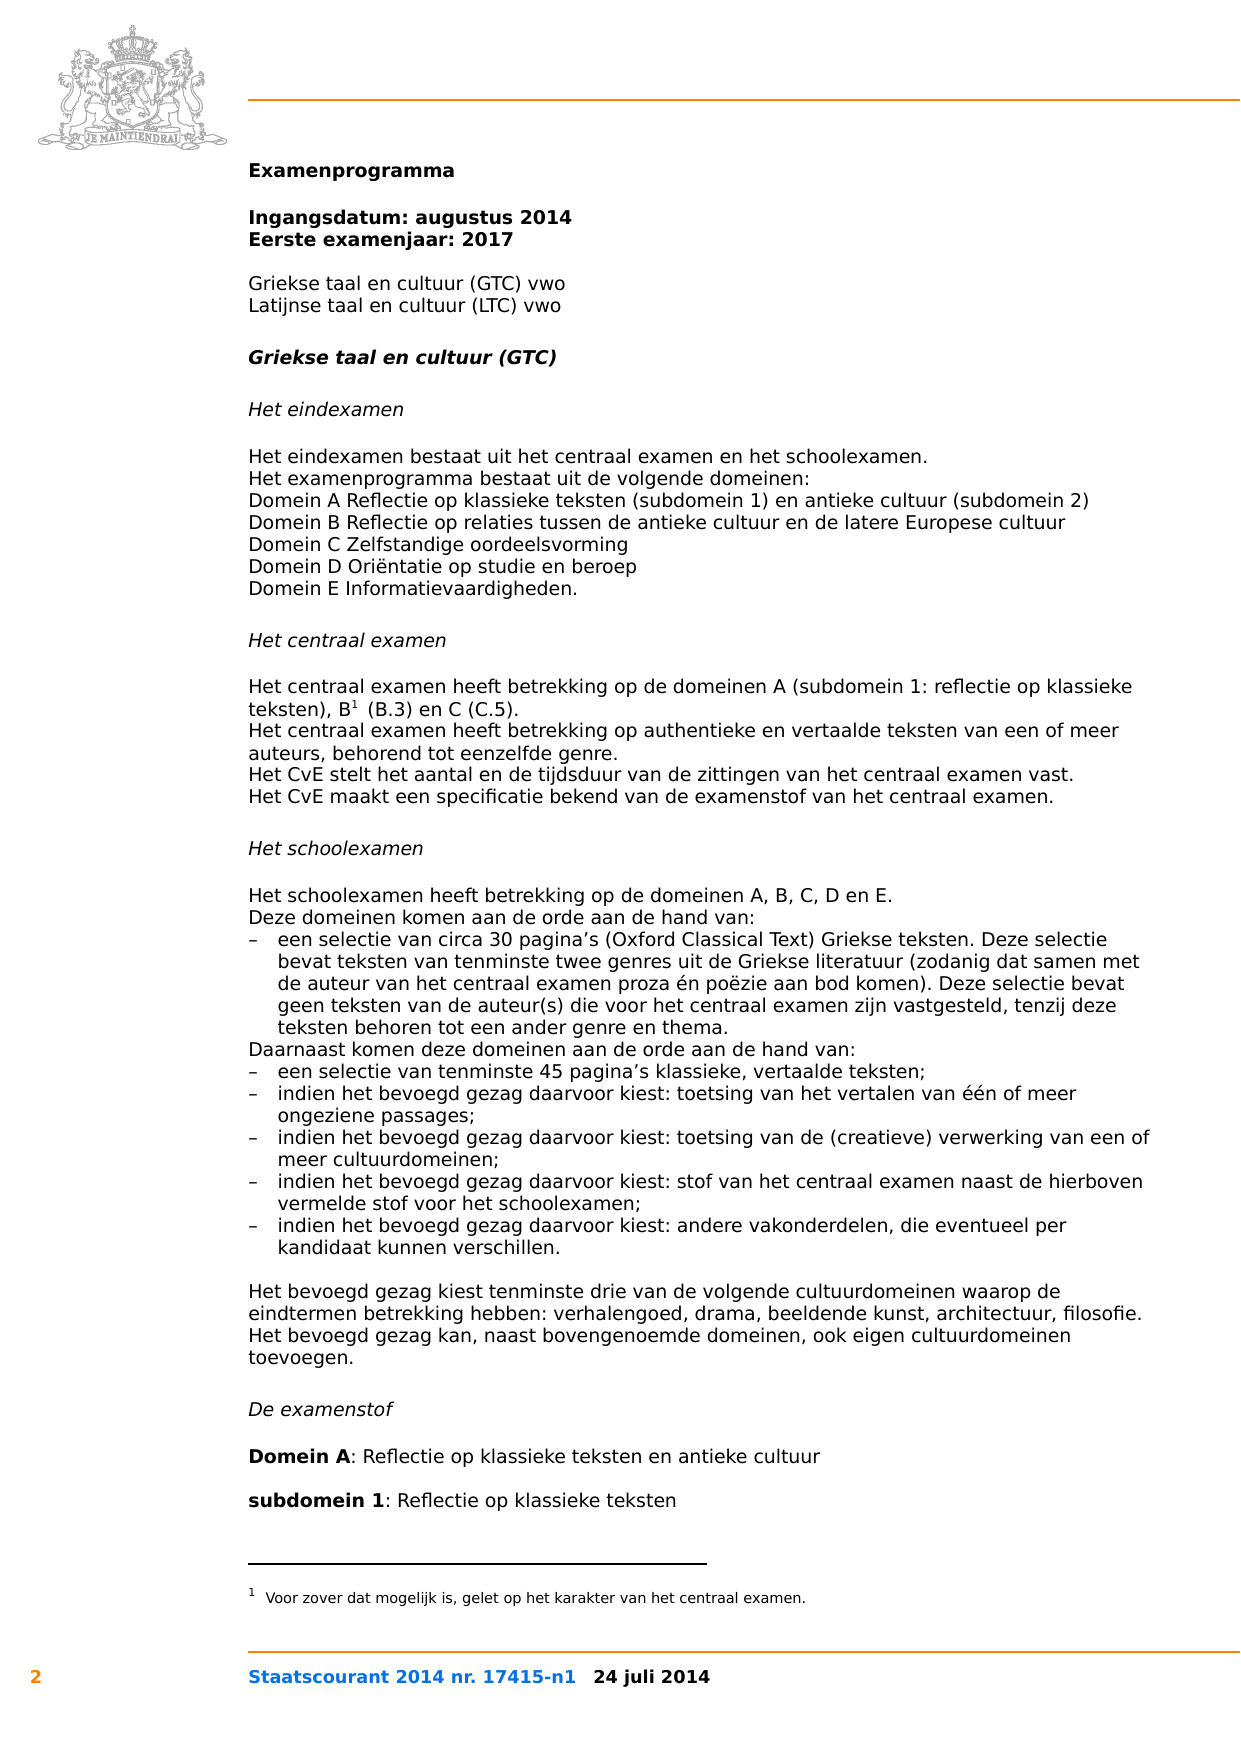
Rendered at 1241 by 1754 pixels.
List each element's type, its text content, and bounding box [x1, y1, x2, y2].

text Eerste examenjaar: 2017 [248, 229, 1163, 251]
text Het schoolexamen heeft betrekking op de domeinen A, B, C, D en E. [248, 885, 1163, 907]
text Het eindexamen bestaat uit het centraal examen en het schoolexamen. [248, 446, 1163, 468]
subtitle Examenprogramma [248, 160, 1163, 182]
text Deze domeinen komen aan de orde aan de hand van: [248, 907, 1163, 929]
text Het centraal examen heeft betrekking op authentieke en vertaalde teksten van een of meer auteurs, behorend tot eenzelfde genre. [248, 720, 1163, 764]
text Domein A Reflectie op klassieke teksten (subdomein 1) en antieke cultuur (subdomein 2) [248, 489, 1163, 512]
text – indien het bevoegd gezag daarvoor kiest: toetsing van het vertalen van één of meer ongeziene passages; [248, 1083, 1163, 1127]
text Domein D Oriëntatie op studie en beroep [248, 556, 1163, 577]
text Domein C Zelfstandige oordeelsvorming [248, 533, 1163, 556]
text subdomein 1: Reflectie op klassieke teksten [248, 1489, 1163, 1512]
text – indien het bevoegd gezag daarvoor kiest: andere vakonderdelen, die eventueel per kandidaat kunnen verschillen. [248, 1215, 1163, 1259]
text Het CvE stelt het aantal en de tijdsduur van de zittingen van het centraal examen vast. [248, 764, 1163, 786]
subtitle De examenstof [248, 1399, 1163, 1421]
text – een selectie van circa 30 pagina’s (Oxford Classical Text) Griekse teksten. Deze selectie bevat teksten van tenminste twee genres uit de Griekse literatuur (zodanig dat samen met de auteur van het centraal examen proza én poëzie aan bod komen). Deze selectie bevat geen teksten van de auteur(s) die voor het centraal examen zijn vastgesteld, tenzij deze teksten behoren tot een ander genre en thema. [248, 929, 1163, 1039]
text Latijnse taal en cultuur (LTC) vwo [248, 295, 1163, 317]
text Het bevoegd gezag kiest tenminste drie van de volgende cultuurdomeinen waarop de eindtermen betrekking hebben: verhalengoed, drama, beeldende kunst, architectuur, filosofie. [248, 1281, 1163, 1325]
text – een selectie van tenminste 45 pagina’s klassieke, vertaalde teksten; [248, 1061, 1163, 1083]
text Het CvE maakt een specificatie bekend van de examenstof van het centraal examen. [248, 786, 1163, 808]
text Het bevoegd gezag kan, naast bovengenoemde domeinen, ook eigen cultuurdomeinen toevoegen. [248, 1325, 1163, 1369]
text Het centraal examen heeft betrekking op de domeinen A (subdomein 1: reflectie op klassieke teksten), B (B.3) en C (C.5). [248, 676, 1163, 720]
text Domein A: Reflectie op klassieke teksten en antieke cultuur [248, 1446, 1163, 1468]
subtitle Griekse taal en cultuur (GTC) [248, 347, 1163, 369]
text Voor zover dat mogelijk is, gelet op het karakter van het centraal examen. [248, 1586, 1163, 1608]
text Het examenprogramma bestaat uit de volgende domeinen: [248, 468, 1163, 489]
subtitle Het centraal examen [248, 629, 1163, 651]
text – indien het bevoegd gezag daarvoor kiest: stof van het centraal examen naast de hierboven vermelde stof voor het schoolexamen; [248, 1171, 1163, 1215]
text Domein E Informatievaardigheden. [248, 577, 1163, 599]
picture [38, 25, 227, 150]
text – indien het bevoegd gezag daarvoor kiest: toetsing van de (creatieve) verwerking van een of meer cultuurdomeinen; [248, 1127, 1163, 1171]
text Daarnaast komen deze domeinen aan de orde aan de hand van: [248, 1039, 1163, 1061]
subtitle Het schoolexamen [248, 838, 1163, 860]
subtitle Het eindexamen [248, 399, 1163, 421]
text Domein B Reflectie op relaties tussen de antieke cultuur en de latere Europese cultuur [248, 512, 1163, 533]
text Ingangsdatum: augustus 2014 [248, 207, 1163, 229]
text Griekse taal en cultuur (GTC) vwo [248, 273, 1163, 295]
